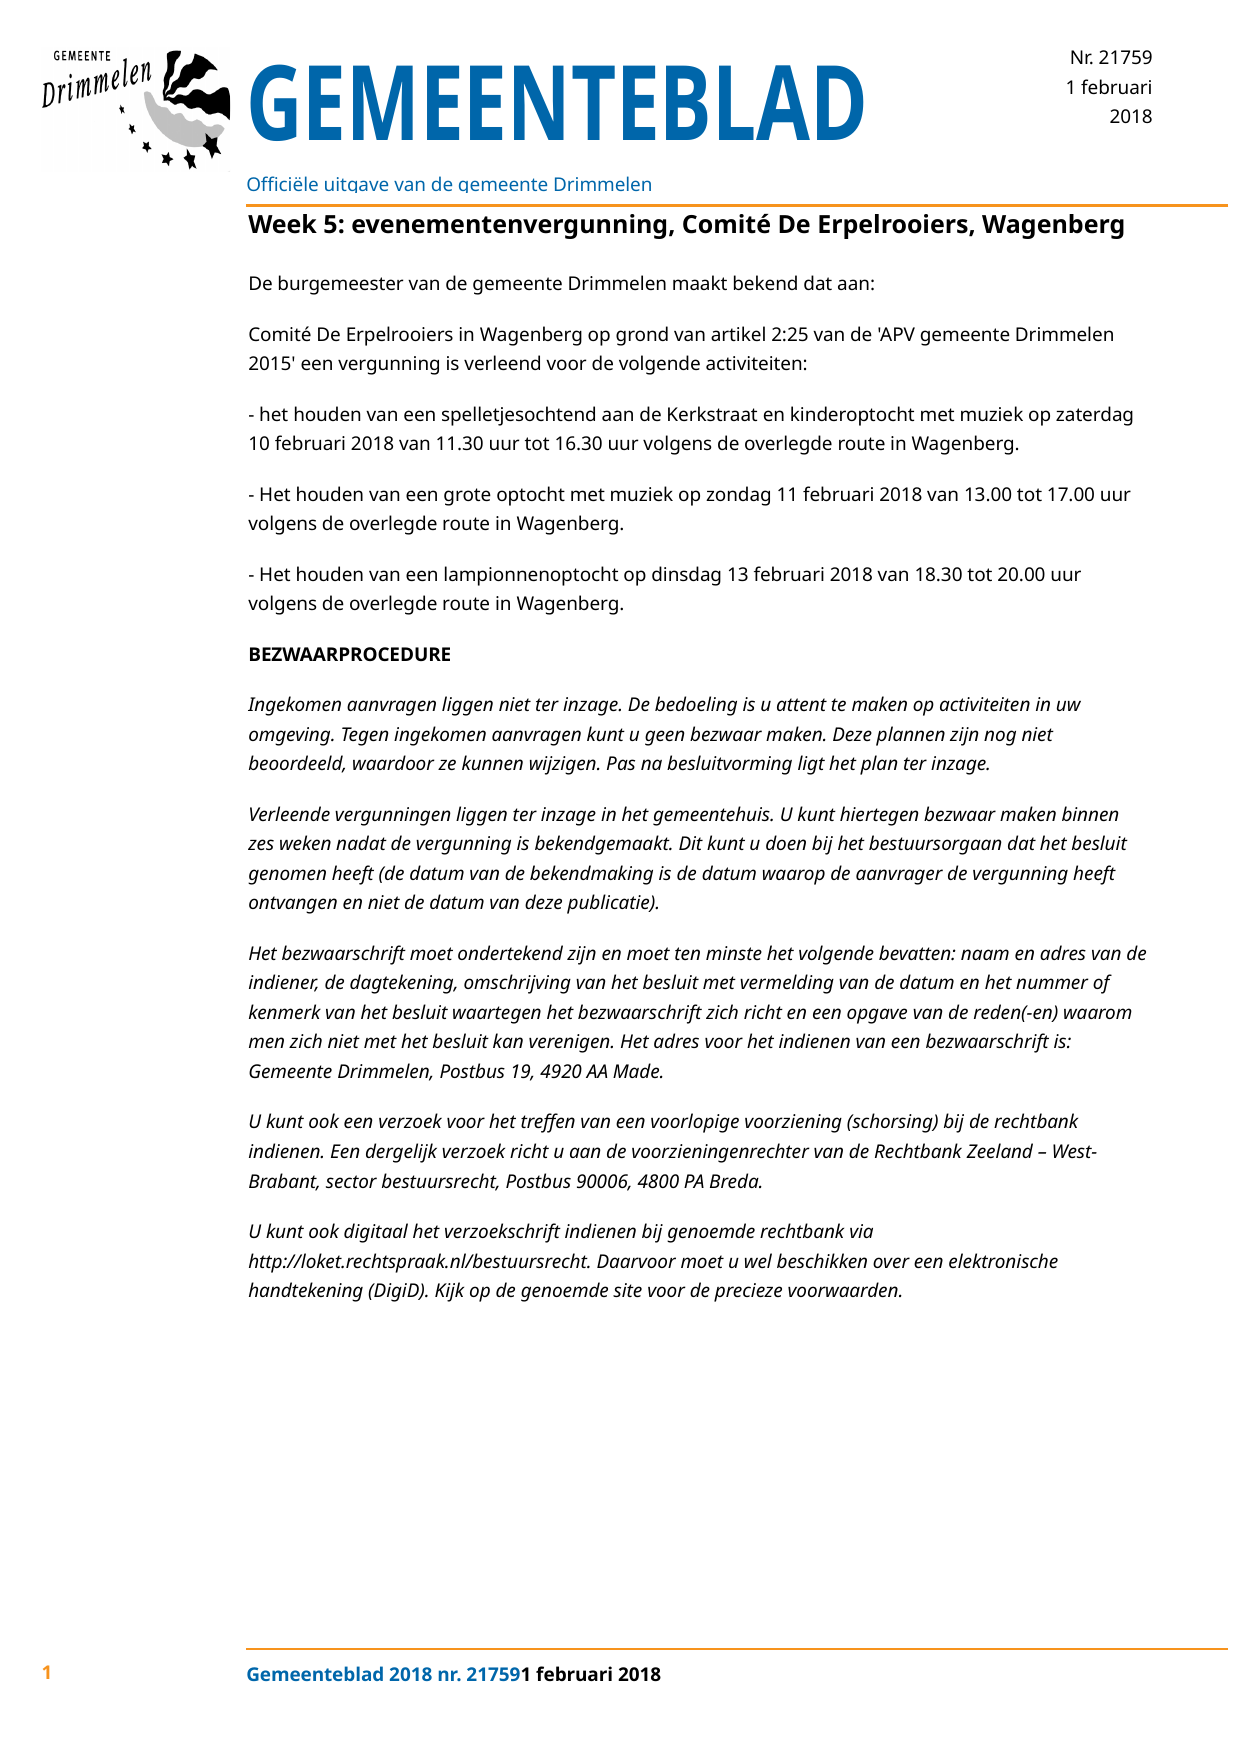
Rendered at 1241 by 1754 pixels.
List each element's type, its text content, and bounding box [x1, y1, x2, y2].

text Het bezwaarschrift moet ondertekend zijn en moet ten minste het volgende bevatten: naam en adres van de indiener, de dagtekening, omschrijving van het besluit met vermelding van de datum en het nummer of kenmerk van het besluit waartegen het bezwaarschrift zich richt en een opgave van de reden(-en) waarom men zich niet met het besluit kan verenigen. Het adres voor het indienen van een bezwaarschrift is: Gemeente Drimmelen, Postbus 19, 4920 AA Made. [248, 940, 1152, 1084]
text Comité De Erpelrooiers in Wagenberg op grond van artikel 2:25 van de 'APV gemeente Drimmelen 2015' een vergunning is verleend voor de volgende activiteiten: [248, 321, 1152, 376]
text BEZWAARPROCEDURE [248, 641, 1152, 666]
text Ingekomen aanvragen liggen niet ter inzage. De bedoeling is u attent te maken op activiteiten in uw omgeving. Tegen ingekomen aanvragen kunt u geen bezwaar maken. Deze plannen zijn nog niet beoordeeld, waardoor ze kunnen wijzigen. Pas na besluitvorming ligt het plan ter inzage. [248, 691, 1152, 776]
text De burgemeester van de gemeente Drimmelen maakt bekend dat aan: [248, 270, 1152, 296]
text - Het houden van een grote optocht met muziek op zondag 11 februari 2018 van 13.00 tot 17.00 uur volgens de overlegde route in Wagenberg. [248, 481, 1152, 536]
text Week 5: evenementenvergunning, Comité De Erpelrooiers, Wagenberg [248, 207, 1152, 241]
text - het houden van een spelletjesochtend aan de Kerkstraat en kinderoptocht met muziek op zaterdag 10 februari 2018 van 11.30 uur tot 16.30 uur volgens de overlegde route in Wagenberg. [248, 401, 1152, 456]
text - Het houden van een lampionnenoptocht op dinsdag 13 februari 2018 van 18.30 tot 20.00 uur volgens de overlegde route in Wagenberg. [248, 561, 1152, 616]
text U kunt ook een verzoek voor het treffen van een voorlopige voorziening (schorsing) bij de rechtbank indienen. Een dergelijk verzoek richt u aan de voorzieningenrechter van de Rechtbank Zeeland – West-Brabant, sector bestuursrecht, Postbus 90006, 4800 PA Breda. [248, 1109, 1152, 1193]
text Verleende vergunningen liggen ter inzage in het gemeentehuis. U kunt hiertegen bezwaar maken binnen zes weken nadat de vergunning is bekendgemaakt. Dit kunt u doen bij het bestuursorgaan dat het besluit genomen heeft (de datum van de bekendmaking is de datum waarop de aanvrager de vergunning heeft ontvangen en niet de datum van deze publicatie). [248, 801, 1152, 915]
text U kunt ook digitaal het verzoekschrift indienen bij genoemde rechtbank via http://loket.rechtspraak.nl/bestuursrecht. Daarvoor moet u wel beschikken over een elektronische handtekening (DigiD). Kijk op de genoemde site voor de precieze voorwaarden. [248, 1218, 1152, 1303]
picture [41, 47, 231, 172]
